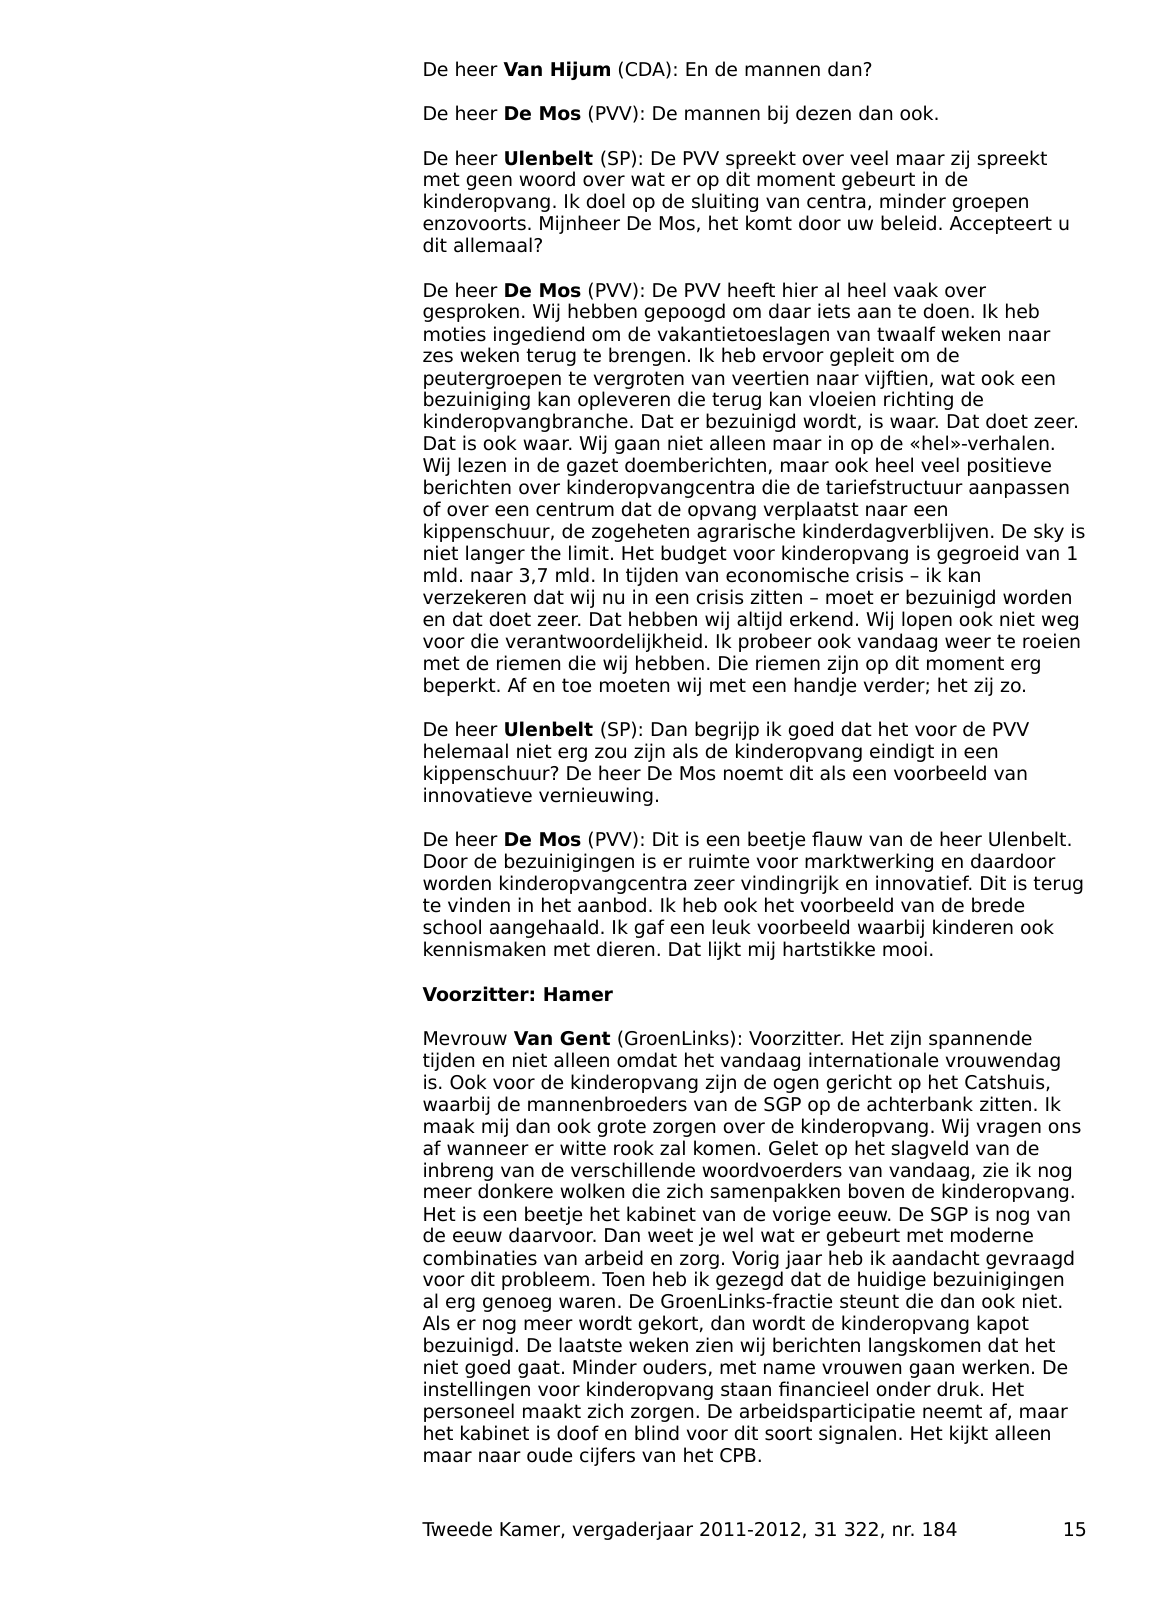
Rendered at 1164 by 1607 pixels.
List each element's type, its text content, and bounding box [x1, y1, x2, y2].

text De heer De Mos (PVV): De PVV heeft hier al heel vaak over gesproken. Wij hebben gepoogd om daar iets aan te doen. Ik heb moties ingediend om de vakantietoeslagen van twaalf weken naar zes weken terug te brengen. Ik heb ervoor gepleit om de peutergroepen te vergroten van veertien naar vijftien, wat ook een bezuiniging kan opleveren die terug kan vloeien richting de kinderopvangbranche. Dat er bezuinigd wordt, is waar. Dat doet zeer. Dat is ook waar. Wij gaan niet alleen maar in op de «hel»-verhalen. Wij lezen in de gazet doemberichten, maar ook heel veel positieve berichten over kinderopvangcentra die de tariefstructuur aanpassen of over een centrum dat de opvang verplaatst naar een kippenschuur, de zogeheten agrarische kinderdagverblijven. De sky is niet langer the limit. Het budget voor kinderopvang is gegroeid van 1 mld. naar 3,7 mld. In tijden van economische crisis – ik kan verzekeren dat wij nu in een crisis zitten – moet er bezuinigd worden en dat doet zeer. Dat hebben wij altijd erkend. Wij lopen ook niet weg voor die verantwoordelijkheid. Ik probeer ook vandaag weer te roeien met de riemen die wij hebben. Die riemen zijn op dit moment erg beperkt. Af en toe moeten wij met een handje verder; het zij zo. [422, 279, 1087, 697]
text De heer Van Hijum (CDA): En de mannen dan? [422, 59, 1087, 81]
text Mevrouw Van Gent (GroenLinks): Voorzitter. Het zijn spannende tijden en niet alleen omdat het vandaag internationale vrouwendag is. Ook voor de kinderopvang zijn de ogen gericht op het Catshuis, waarbij de mannenbroeders van de SGP op de achterbank zitten. Ik maak mij dan ook grote zorgen over de kinderopvang. Wij vragen ons af wanneer er witte rook zal komen. Gelet op het slagveld van de inbreng van de verschillende woordvoerders van vandaag, zie ik nog meer donkere wolken die zich samenpakken boven de kinderopvang. Het is een beetje het kabinet van de vorige eeuw. De SGP is nog van de eeuw daarvoor. Dan weet je wel wat er gebeurt met moderne combinaties van arbeid en zorg. Vorig jaar heb ik aandacht gevraagd voor dit probleem. Toen heb ik gezegd dat de huidige bezuinigingen al erg genoeg waren. De GroenLinks-fractie steunt die dan ook niet. Als er nog meer wordt gekort, dan wordt de kinderopvang kapot bezuinigd. De laatste weken zien wij berichten langskomen dat het niet goed gaat. Minder ouders, met name vrouwen gaan werken. De instellingen voor kinderopvang staan financieel onder druk. Het personeel maakt zich zorgen. De arbeidsparticipatie neemt af, maar het kabinet is doof en blind voor dit soort signalen. Het kijkt alleen maar naar oude cijfers van het CPB. [422, 1028, 1087, 1467]
subtitle Voorzitter: Hamer [422, 983, 1087, 1005]
text De heer Ulenbelt (SP): Dan begrijp ik goed dat het voor de PVV helemaal niet erg zou zijn als de kinderopvang eindigt in een kippenschuur? De heer De Mos noemt dit als een voorbeeld van innovatieve vernieuwing. [422, 719, 1087, 807]
text De heer De Mos (PVV): Dit is een beetje flauw van de heer Ulenbelt. Door de bezuinigingen is er ruimte voor marktwerking en daardoor worden kinderopvangcentra zeer vindingrijk en innovatief. Dit is terug te vinden in het aanbod. Ik heb ook het voorbeeld van de brede school aangehaald. Ik gaf een leuk voorbeeld waarbij kinderen ook kennismaken met dieren. Dat lijkt mij hartstikke mooi. [422, 829, 1087, 961]
text De heer De Mos (PVV): De mannen bij dezen dan ook. [422, 103, 1087, 125]
text De heer Ulenbelt (SP): De PVV spreekt over veel maar zij spreekt met geen woord over wat er op dit moment gebeurt in de kinderopvang. Ik doel op de sluiting van centra, minder groepen enzovoorts. Mijnheer De Mos, het komt door uw beleid. Accepteert u dit allemaal? [422, 147, 1087, 257]
